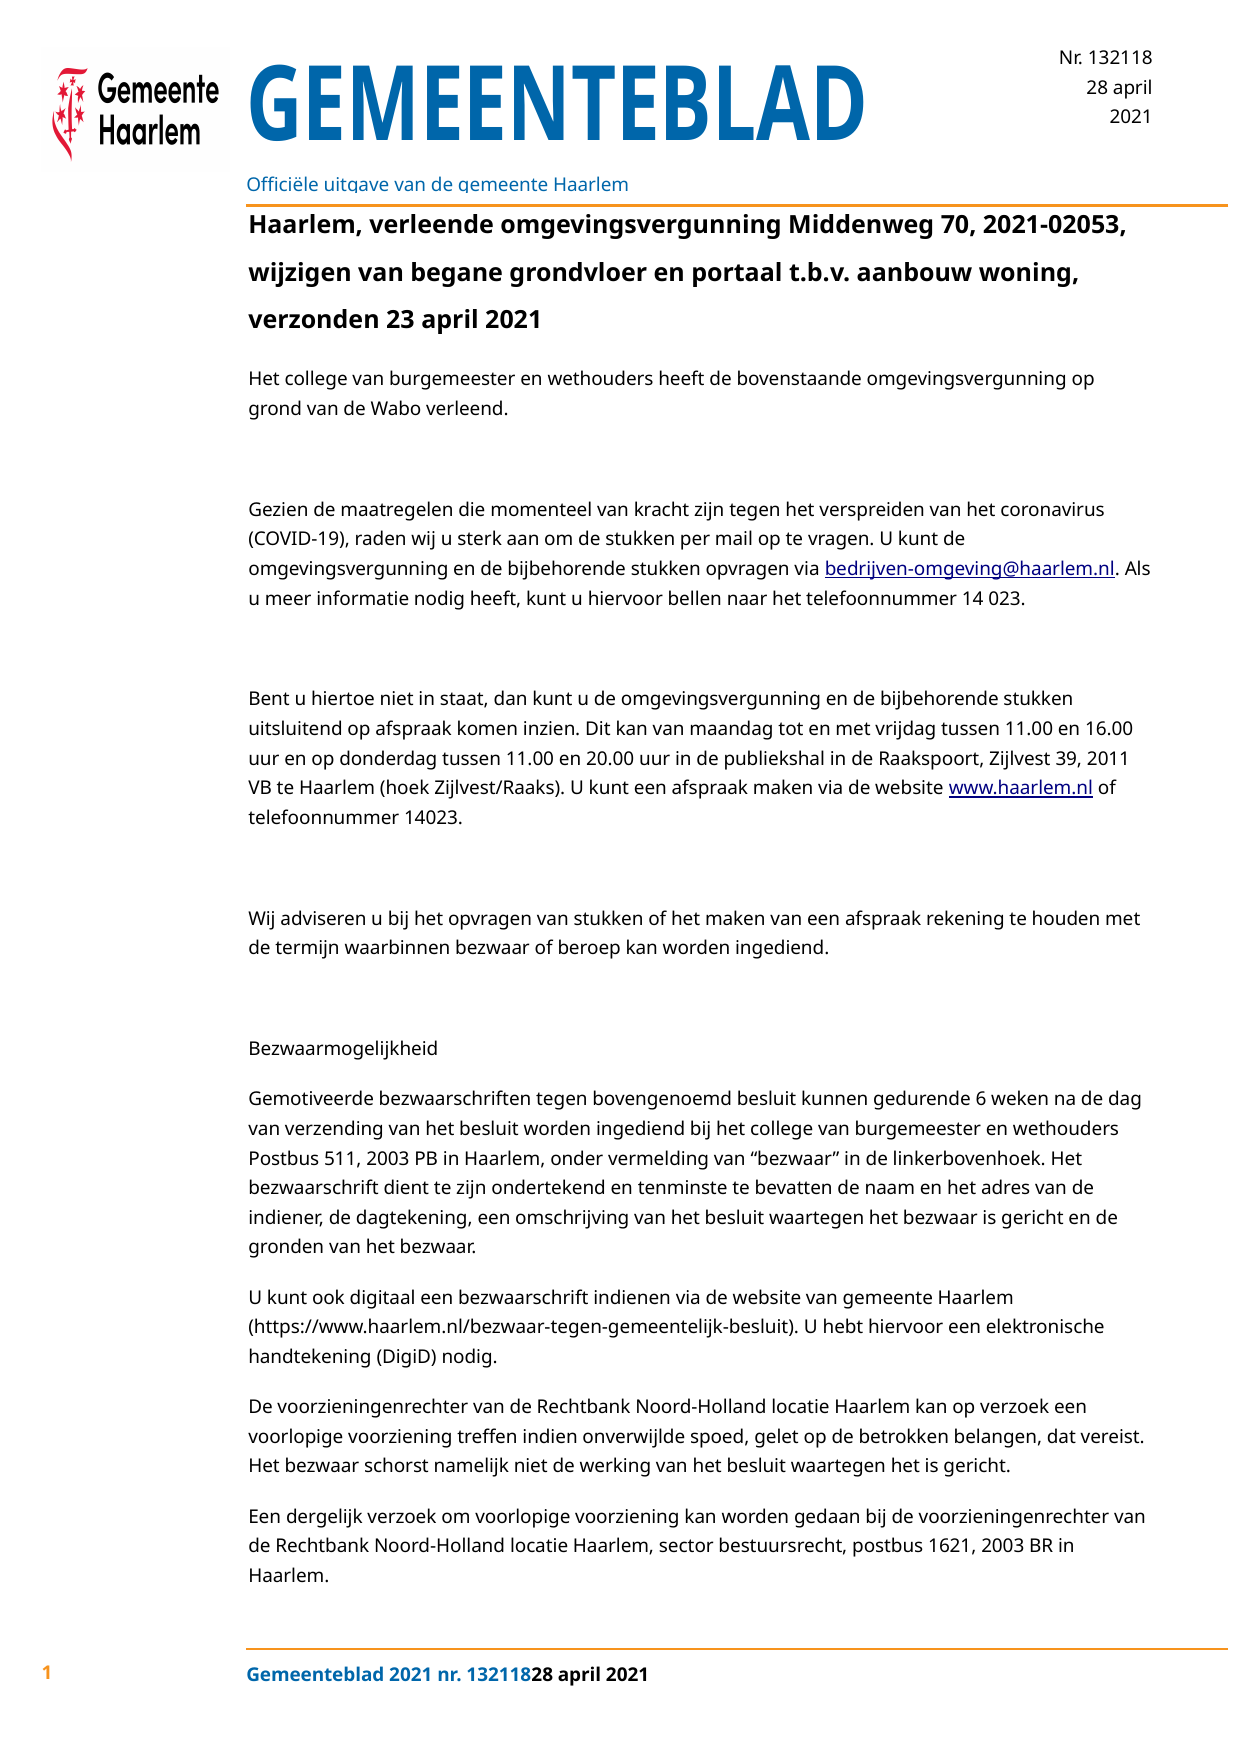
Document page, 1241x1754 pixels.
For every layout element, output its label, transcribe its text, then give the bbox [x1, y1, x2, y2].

text De voorzieningenrechter van de Rechtbank Noord-Holland locatie Haarlem kan op verzoek een voorlopige voorziening treffen indien onverwijlde spoed, gelet op de betrokken belangen, dat vereist. Het bezwaar schorst namelijk niet de werking van het besluit waartegen het is gericht. [248, 1393, 1152, 1478]
text Een dergelijk verzoek om voorlopige voorziening kan worden gedaan bij de voorzieningenrechter van de Rechtbank Noord-Holland locatie Haarlem, sector bestuursrecht, postbus 1621, 2003 BR in Haarlem. [248, 1503, 1152, 1588]
text Wij adviseren u bij het opvragen van stukken of het maken van een afspraak rekening te houden met de termijn waarbinnen bezwaar of beroep kan worden ingediend. [248, 905, 1152, 960]
text Het college van burgemeester en wethouders heeft de bovenstaande omgevingsvergunning op grond van de Wabo verleend. [248, 366, 1152, 421]
picture [41, 47, 231, 172]
text Bezwaarmogelijkheid [248, 1035, 1152, 1061]
text Haarlem, verleende omgevingsvergunning Middenweg 70, 2021-02053, wijzigen van begane grondvloer en portaal t.b.v. aanbouw woning, verzonden 23 april 2021 [248, 207, 1152, 336]
text U kunt ook digitaal een bezwaarschrift indienen via de website van gemeente Haarlem (https://www.haarlem.nl/bezwaar-tegen-gemeentelijk-besluit). U hebt hiervoor een elektronische handtekening (DigiD) nodig. [248, 1284, 1152, 1369]
text Gezien de maatregelen die momenteel van kracht zijn tegen het verspreiden van het coronavirus (COVID-19), raden wij u sterk aan om de stukken per mail op te vragen. U kunt de omgevingsvergunning en de bijbehorende stukken opvragen via bedrijven-omgeving@haarlem.nl. Als u meer informatie nodig heeft, kunt u hiervoor bellen naar het telefoonnummer 14 023. [248, 496, 1152, 610]
text Gemotiveerde bezwaarschriften tegen bovengenoemd besluit kunnen gedurende 6 weken na de dag van verzending van het besluit worden ingediend bij het college van burgemeester en wethouders Postbus 511, 2003 PB in Haarlem, onder vermelding van “bezwaar” in de linkerbovenhoek. Het bezwaarschrift dient te zijn ondertekend en tenminste te bevatten de naam en het adres van de indiener, de dagtekening, een omschrijving van het besluit waartegen het bezwaar is gericht en de gronden van het bezwaar. [248, 1086, 1152, 1259]
text Bent u hiertoe niet in staat, dan kunt u de omgevingsvergunning en de bijbehorende stukken uitsluitend op afspraak komen inzien. Dit kan van maandag tot en met vrijdag tussen 11.00 en 16.00 uur en op donderdag tussen 11.00 en 20.00 uur in de publiekshal in de Raakspoort, Zijlvest 39, 2011 VB te Haarlem (hoek Zijlvest/Raaks). U kunt een afspraak maken via de website www.haarlem.nl of telefoonnummer 14023. [248, 686, 1152, 829]
